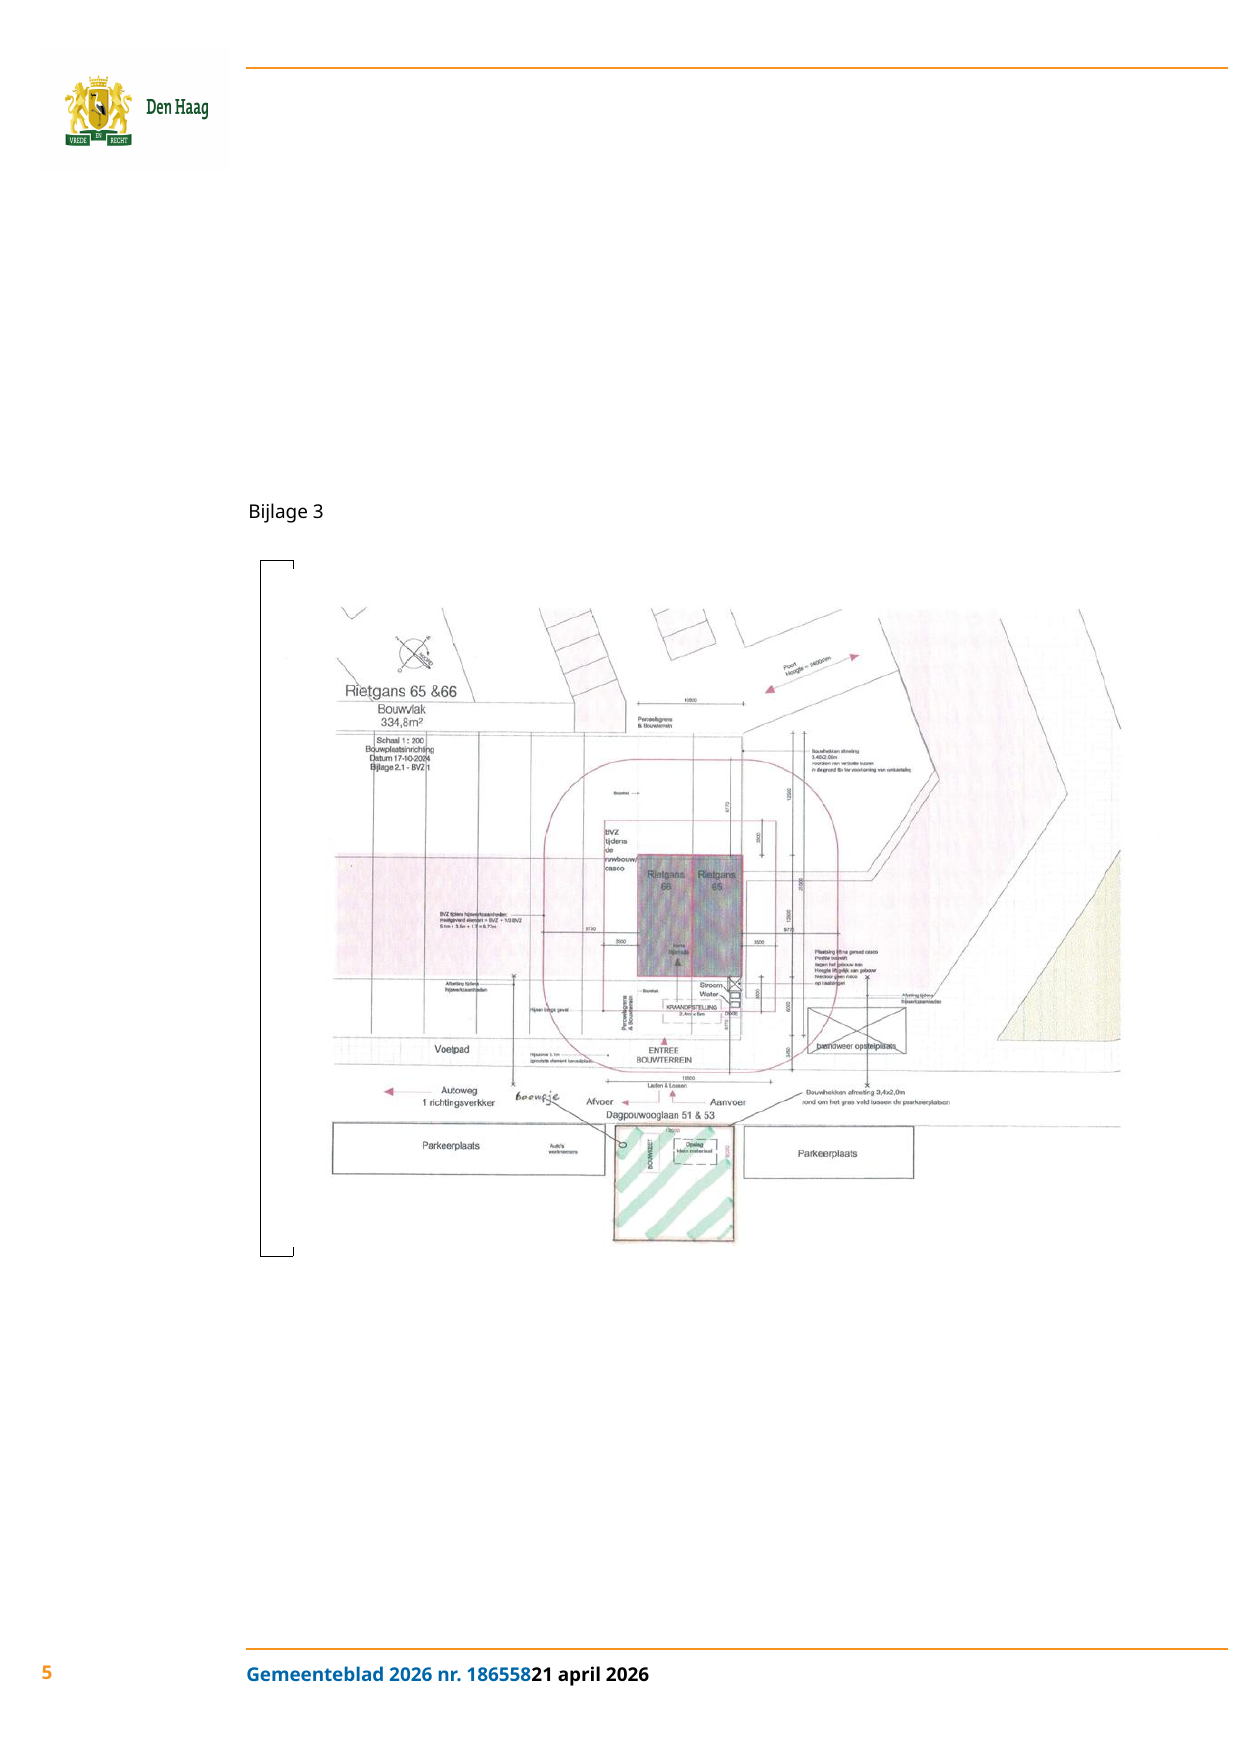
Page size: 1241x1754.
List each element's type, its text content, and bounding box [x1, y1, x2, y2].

text Bijlage 3 [248, 498, 1152, 524]
picture [268, 569, 1173, 1247]
picture [41, 47, 231, 172]
